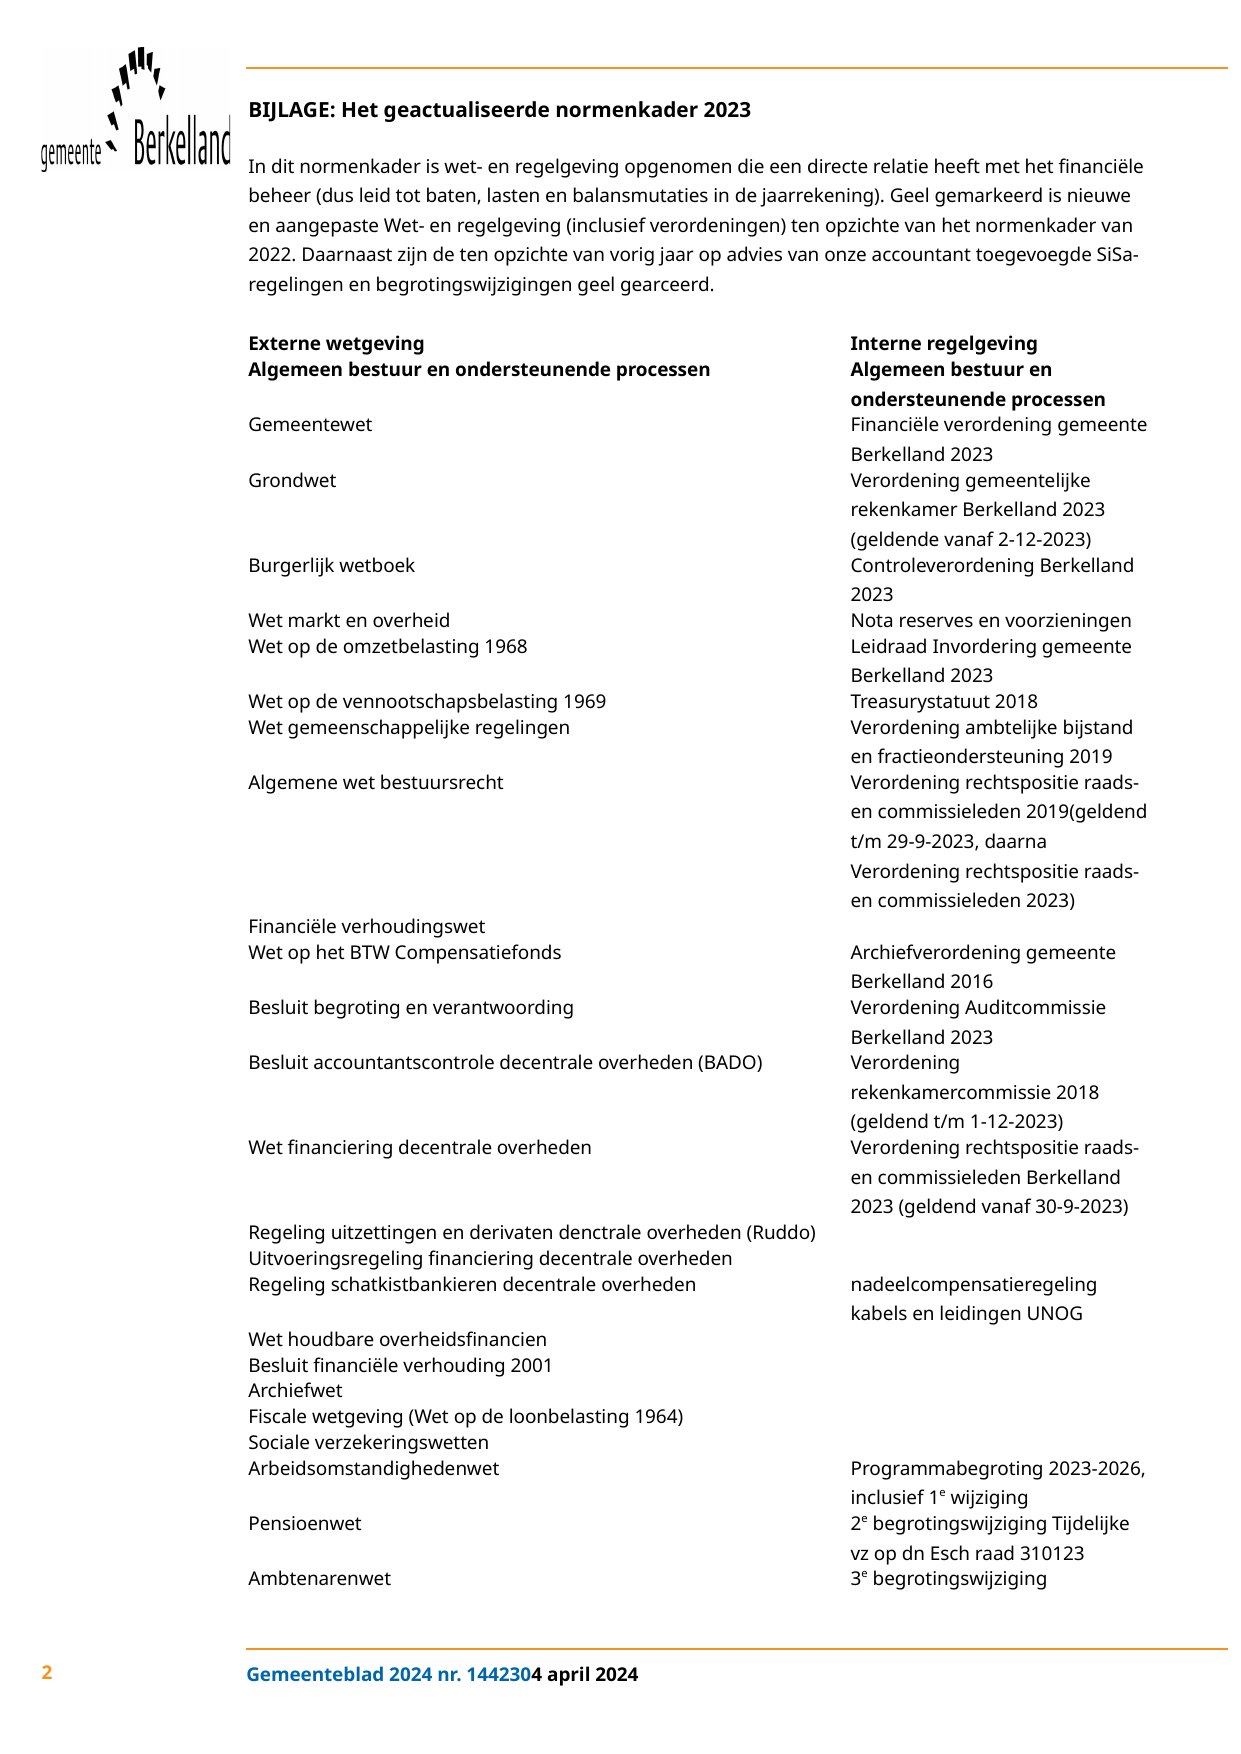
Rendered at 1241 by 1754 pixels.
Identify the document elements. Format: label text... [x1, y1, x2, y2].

table_cell Wet op de omzetbelasting 1968 [248, 633, 850, 688]
table_cell Ambtenarenwet [248, 1565, 850, 1591]
text In dit normenkader is wet- en regelgeving opgenomen die een directe relatie heeft met het financiële beheer (dus leid tot baten, lasten en balansmutaties in de jaarrekening). Geel gemarkeerd is nieuwe en aangepaste Wet- en regelgeving (inclusief verordeningen) ten opzichte van het normenkader van 2022. Daarnaast zijn de ten opzichte van vorig jaar op advies van onze accountant toegevoegde SiSa-regelingen en begrotingswijzigingen geel gearceerd. [248, 153, 1152, 297]
table_cell Verordening rechtspositie raads- en commissieleden Berkelland 2023 (geldend vanaf 30-9-2023) [850, 1135, 1152, 1219]
table_cell Wet markt en overheid [248, 607, 850, 633]
table_cell [850, 1403, 1152, 1429]
table_cell Wet op de vennootschapsbelasting 1969 [248, 688, 850, 714]
table_cell Financiële verordening gemeente Berkelland 2023 [850, 412, 1152, 467]
table_cell Nota reserves en voorzieningen [850, 607, 1152, 633]
table_cell Arbeidsomstandighedenwet [248, 1455, 850, 1510]
table_cell Financiële verhoudingswet [248, 913, 850, 939]
table_cell Gemeentewet [248, 412, 850, 467]
table_cell Algemene wet bestuursrecht [248, 769, 850, 913]
table_cell 3e begrotingswijziging [850, 1565, 1152, 1591]
table_cell 2e begrotingswijziging Tijdelijke vz op dn Esch raad 310123 [850, 1510, 1152, 1565]
text BIJLAGE: Het geactualiseerde normenkader 2023 [248, 95, 1152, 123]
table_cell Algemeen bestuur en ondersteunende processen [248, 356, 850, 412]
table_cell Regeling uitzettingen en derivaten denctrale overheden (Ruddo) [248, 1219, 850, 1245]
table_cell [850, 1352, 1152, 1378]
table_cell Wet financiering decentrale overheden [248, 1135, 850, 1219]
table_cell Grondwet [248, 467, 850, 552]
table_cell Wet gemeenschappelijke regelingen [248, 714, 850, 769]
table_cell Leidraad Invordering gemeente Berkelland 2023 [850, 633, 1152, 688]
table_cell Burgerlijk wetboek [248, 552, 850, 607]
table_cell [850, 1429, 1152, 1455]
table_cell Verordening gemeentelijke rekenkamer Berkelland 2023 (geldende vanaf 2-12-2023) [850, 467, 1152, 552]
table_cell Regeling schatkistbankieren decentrale overheden [248, 1271, 850, 1326]
table_cell Uitvoeringsregeling financiering decentrale overheden [248, 1245, 850, 1271]
table_header Interne regelgeving [850, 331, 1152, 356]
table_cell nadeelcompensatieregeling kabels en leidingen UNOG [850, 1271, 1152, 1326]
table_cell Verordening Auditcommissie Berkelland 2023 [850, 994, 1152, 1049]
table_cell [850, 1219, 1152, 1245]
table_cell Algemeen bestuur en ondersteunende processen [850, 356, 1152, 412]
table_cell Fiscale wetgeving (Wet op de loonbelasting 1964) [248, 1403, 850, 1429]
table_cell Besluit financiële verhouding 2001 [248, 1352, 850, 1378]
table_cell Archiefverordening gemeente Berkelland 2016 [850, 939, 1152, 994]
table_cell Controleverordening Berkelland 2023 [850, 552, 1152, 607]
table_cell [850, 1378, 1152, 1403]
table_cell Wet op het BTW Compensatiefonds [248, 939, 850, 994]
table_cell Sociale verzekeringswetten [248, 1429, 850, 1455]
table_cell Pensioenwet [248, 1510, 850, 1565]
table_cell Wet houdbare overheidsfinancien [248, 1326, 850, 1352]
table_header Externe wetgeving [248, 331, 850, 356]
table_cell [850, 1326, 1152, 1352]
table_cell Besluit accountantscontrole decentrale overheden (BADO) [248, 1050, 850, 1134]
table_cell Treasurystatuut 2018 [850, 688, 1152, 714]
table_cell Verordening ambtelijke bijstand en fractieondersteuning 2019 [850, 714, 1152, 769]
table_cell [850, 913, 1152, 939]
picture [41, 47, 231, 172]
table_cell Besluit begroting en verantwoording [248, 994, 850, 1049]
table_cell [850, 1245, 1152, 1271]
table_cell Archiefwet [248, 1378, 850, 1403]
table_cell Programmabegroting 2023-2026, inclusief 1e wijziging [850, 1455, 1152, 1510]
table_cell Verordening rekenkamercommissie 2018 (geldend t/m 1-12-2023) [850, 1050, 1152, 1134]
table_cell Verordening rechtspositie raads- en commissieleden 2019(geldend t/m 29-9-2023, daarna Verordening rechtspositie raads- en commissieleden 2023) [850, 769, 1152, 913]
